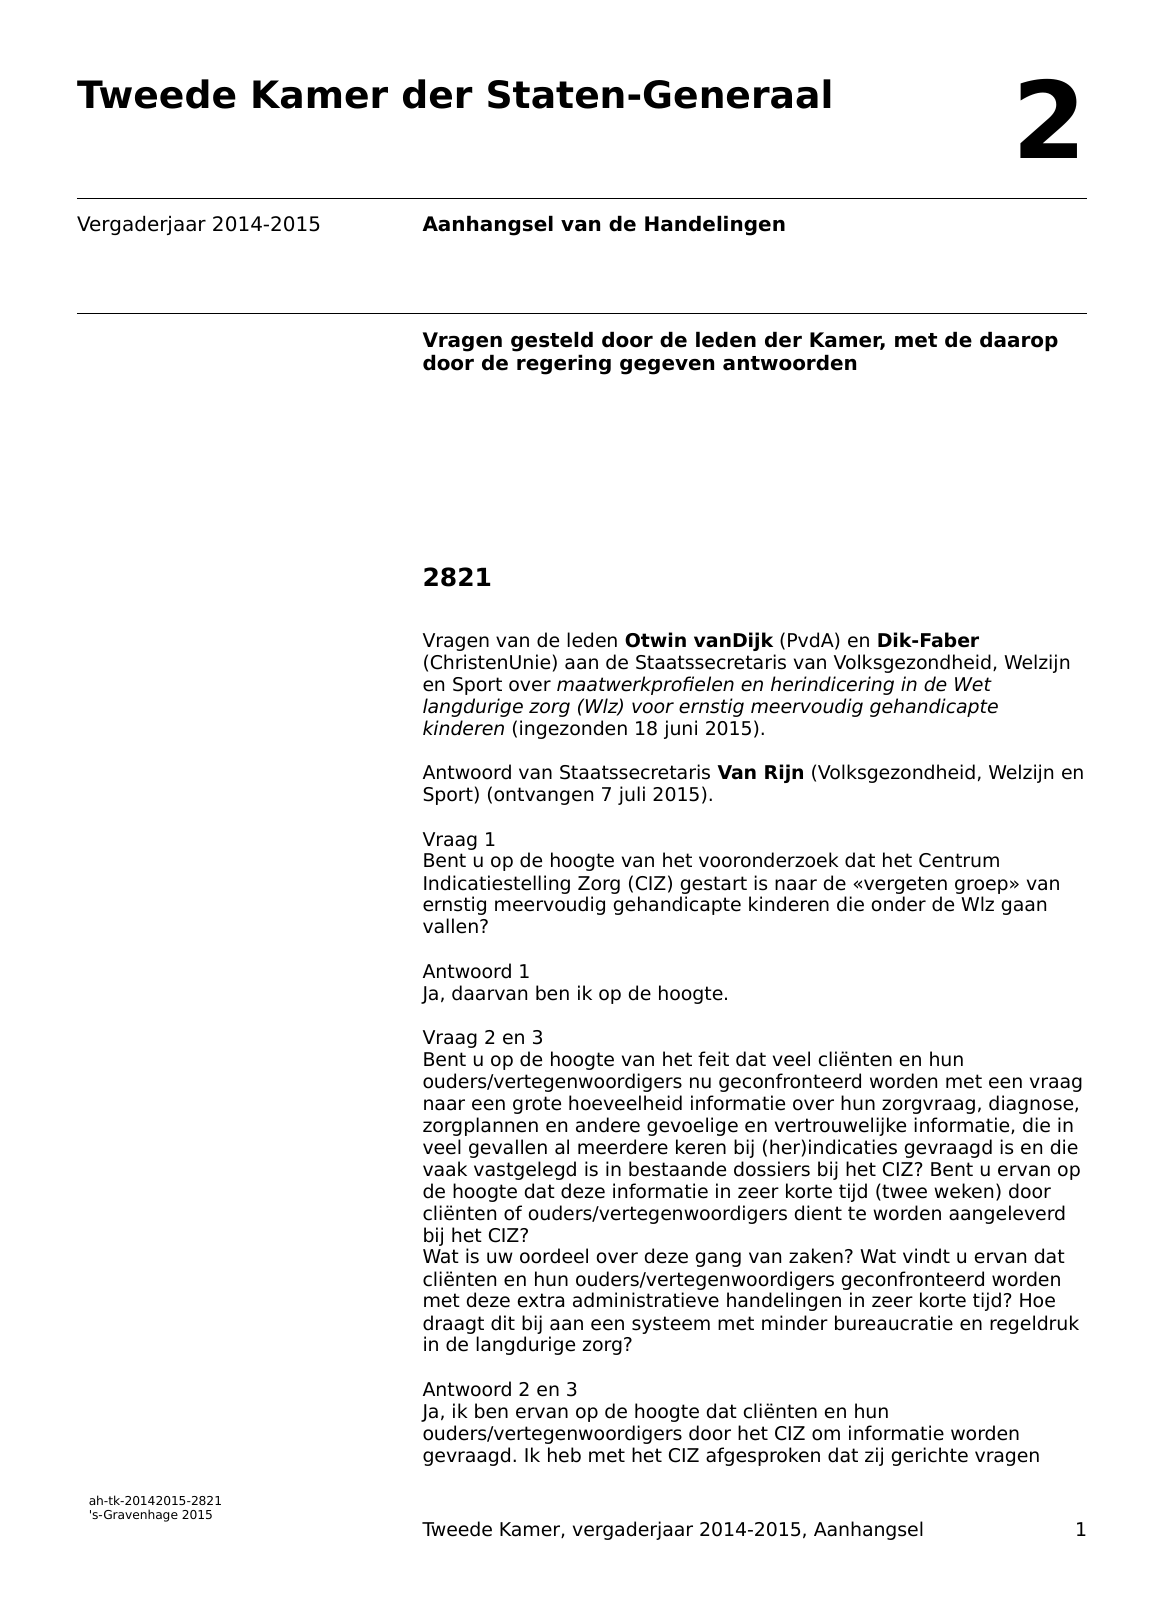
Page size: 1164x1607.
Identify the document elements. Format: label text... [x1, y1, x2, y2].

table_header 2 [886, 59, 1087, 198]
table_cell Vragen gesteld door de leden der Kamer, met de daarop door de regering gegeven antwoorden [422, 314, 1087, 375]
table_header Tweede Kamer der Staten-Generaal [77, 59, 886, 198]
table_cell Vergaderjaar 2014-2015 [77, 199, 422, 313]
text Wat is uw oordeel over deze gang van zaken? Wat vindt u ervan dat cliënten en hun ouders/vertegenwoordigers geconfronteerd worden met deze extra administratieve handelingen in zeer korte tijd? Hoe draagt dit bij aan een systeem met minder bureaucratie en regeldruk in de langdurige zorg? [422, 1246, 1087, 1356]
text Ja, daarvan ben ik op de hoogte. [422, 982, 1087, 1004]
text Vraag 1 [422, 828, 1087, 850]
text ah-tk-20142015-2821 [88, 1494, 323, 1508]
text Vragen van de leden Otwin vanDijk (PvdA) en Dik-Faber (ChristenUnie) aan de Staatssecretaris van Volksgezondheid, Welzijn en Sport over maatwerkprofielen en herindicering in de Wet langdurige zorg (Wlz) voor ernstig meervoudig gehandicapte kinderen (ingezonden 18 juni 2015). [422, 630, 1087, 740]
text 2821 [422, 563, 1087, 592]
text Bent u op de hoogte van het vooronderzoek dat het Centrum Indicatiestelling Zorg (CIZ) gestart is naar de «vergeten groep» van ernstig meervoudig gehandicapte kinderen die onder de Wlz gaan vallen? [422, 850, 1087, 938]
text Antwoord 2 en 3 [422, 1378, 1087, 1401]
text Vraag 2 en 3 [422, 1027, 1087, 1049]
table_cell [77, 314, 422, 375]
text 's-Gravenhage 2015 [88, 1508, 323, 1522]
table_cell Aanhangsel van de Handelingen [422, 199, 1087, 313]
text Antwoord van Staatssecretaris Van Rijn (Volksgezondheid, Welzijn en Sport) (ontvangen 7 juli 2015). [422, 762, 1087, 806]
text Ja, ik ben ervan op de hoogte dat cliënten en hun ouders/vertegenwoordigers door het CIZ om informatie worden gevraagd. Ik heb met het CIZ afgesproken dat zij gerichte vragen [422, 1401, 1087, 1466]
text Bent u op de hoogte van het feit dat veel cliënten en hun ouders/vertegenwoordigers nu geconfronteerd worden met een vraag naar een grote hoeveelheid informatie over hun zorgvraag, diagnose, zorgplannen en andere gevoelige en vertrouwelijke informatie, die in veel gevallen al meerdere keren bij (her)indicaties gevraagd is en die vaak vastgelegd is in bestaande dossiers bij het CIZ? Bent u ervan op de hoogte dat deze informatie in zeer korte tijd (twee weken) door cliënten of ouders/vertegenwoordigers dient te worden aangeleverd bij het CIZ? [422, 1049, 1087, 1246]
text Antwoord 1 [422, 961, 1087, 982]
